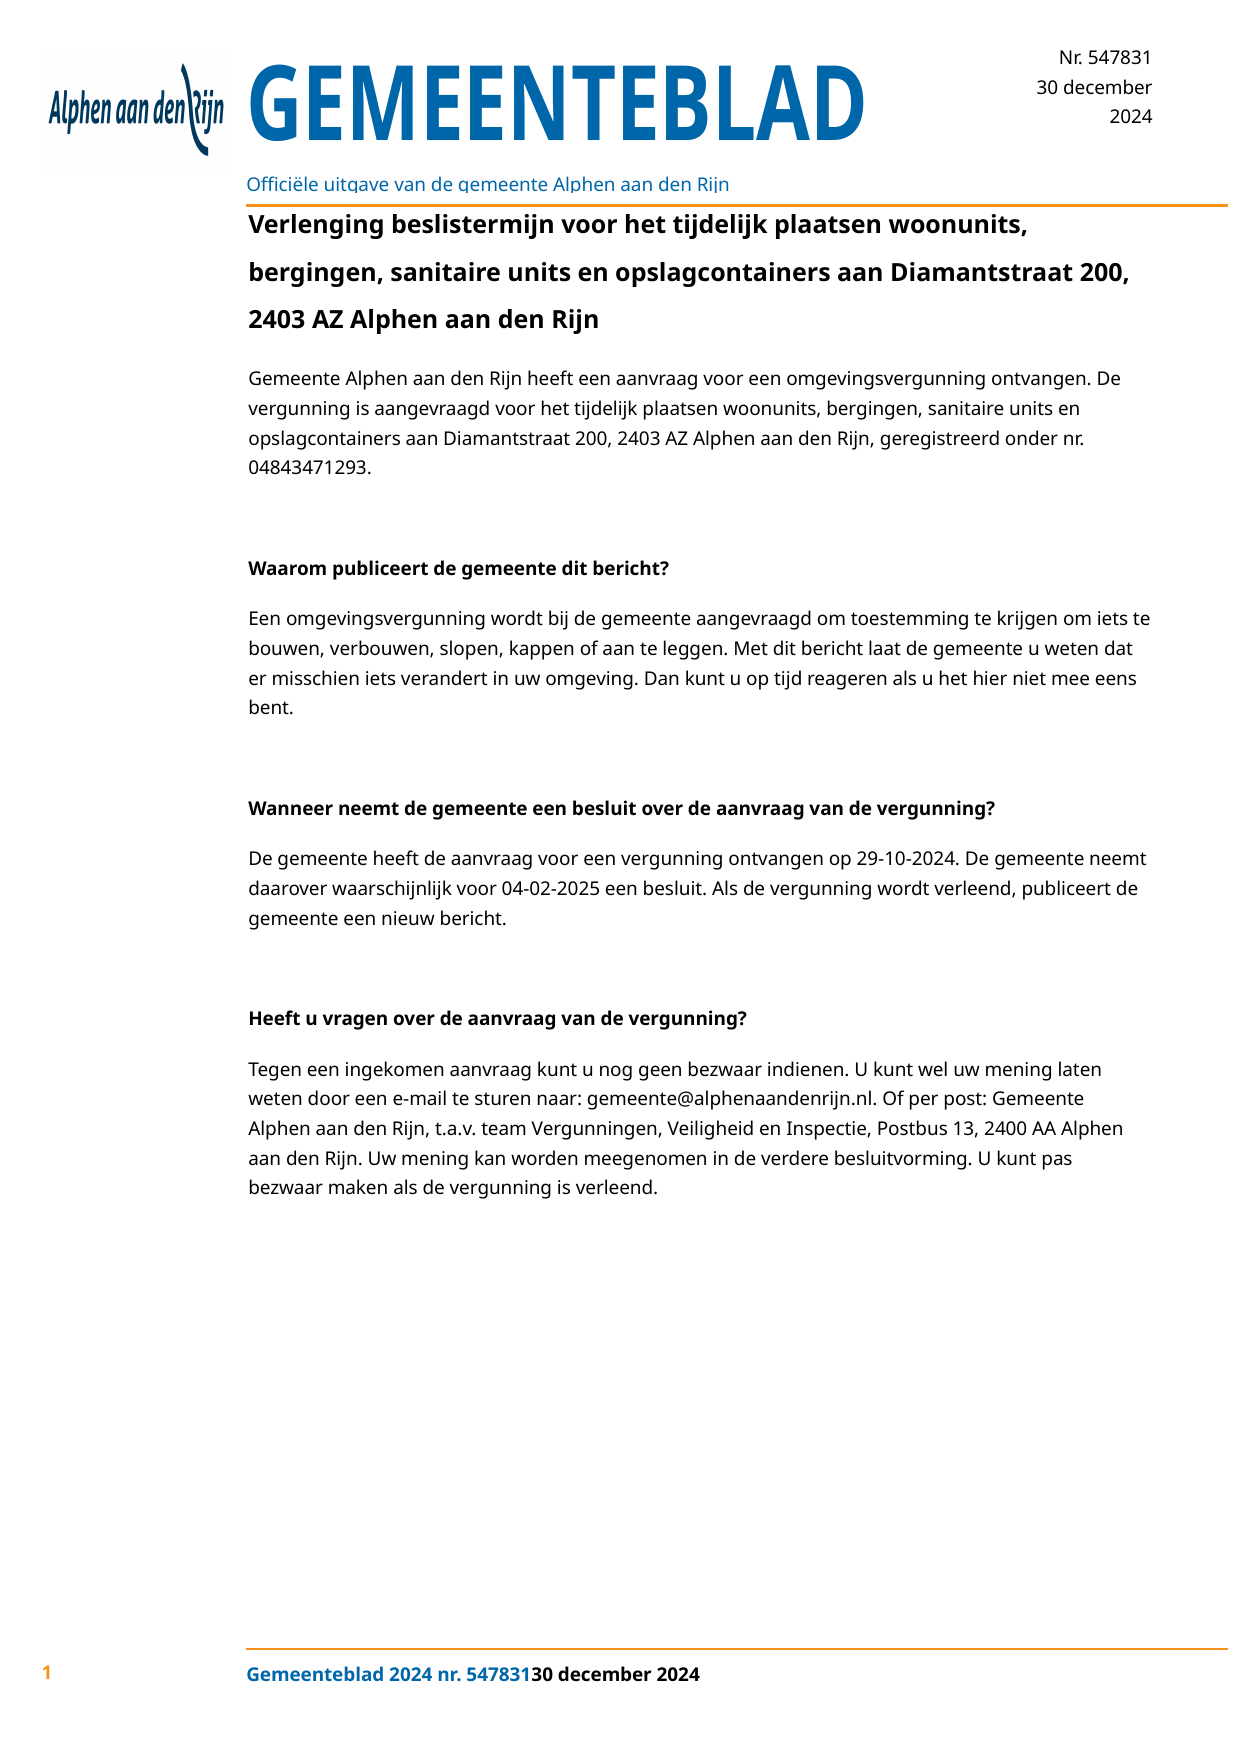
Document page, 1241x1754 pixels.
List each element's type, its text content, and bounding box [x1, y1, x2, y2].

text Tegen een ingekomen aanvraag kunt u nog geen bezwaar indienen. U kunt wel uw mening laten weten door een e-mail te sturen naar: gemeente@alphenaandenrijn.nl. Of per post: Gemeente Alphen aan den Rijn, t.a.v. team Vergunningen, Veiligheid en Inspectie, Postbus 13, 2400 AA Alphen aan den Rijn. Uw mening kan worden meegenomen in de verdere besluitvorming. U kunt pas bezwaar maken als de vergunning is verleend. [248, 1056, 1152, 1200]
text Gemeente Alphen aan den Rijn heeft een aanvraag voor een omgevingsvergunning ontvangen. De vergunning is aangevraagd voor het tijdelijk plaatsen woonunits, bergingen, sanitaire units en opslagcontainers aan Diamantstraat 200, 2403 AZ Alphen aan den Rijn, geregistreerd onder nr. 04843471293. [248, 366, 1152, 480]
text Waarom publiceert de gemeente dit bericht? [248, 555, 1152, 581]
text Verlenging beslistermijn voor het tijdelijk plaatsen woonunits, bergingen, sanitaire units en opslagcontainers aan Diamantstraat 200, 2403 AZ Alphen aan den Rijn [248, 207, 1152, 336]
text Een omgevingsvergunning wordt bij de gemeente aangevraagd om toestemming te krijgen om iets te bouwen, verbouwen, slopen, kappen of aan te leggen. Met dit bericht laat de gemeente u weten dat er misschien iets verandert in uw omgeving. Dan kunt u op tijd reageren als u het hier niet mee eens bent. [248, 606, 1152, 720]
text De gemeente heeft de aanvraag voor een vergunning ontvangen op 29-10-2024. De gemeente neemt daarover waarschijnlijk voor 04-02-2025 een besluit. Als de vergunning wordt verleend, publiceert de gemeente een nieuw bericht. [248, 846, 1152, 930]
picture [41, 47, 231, 172]
text Wanneer neemt de gemeente een besluit over de aanvraag van de vergunning? [248, 795, 1152, 821]
text Heeft u vragen over de aanvraag van de vergunning? [248, 1006, 1152, 1031]
